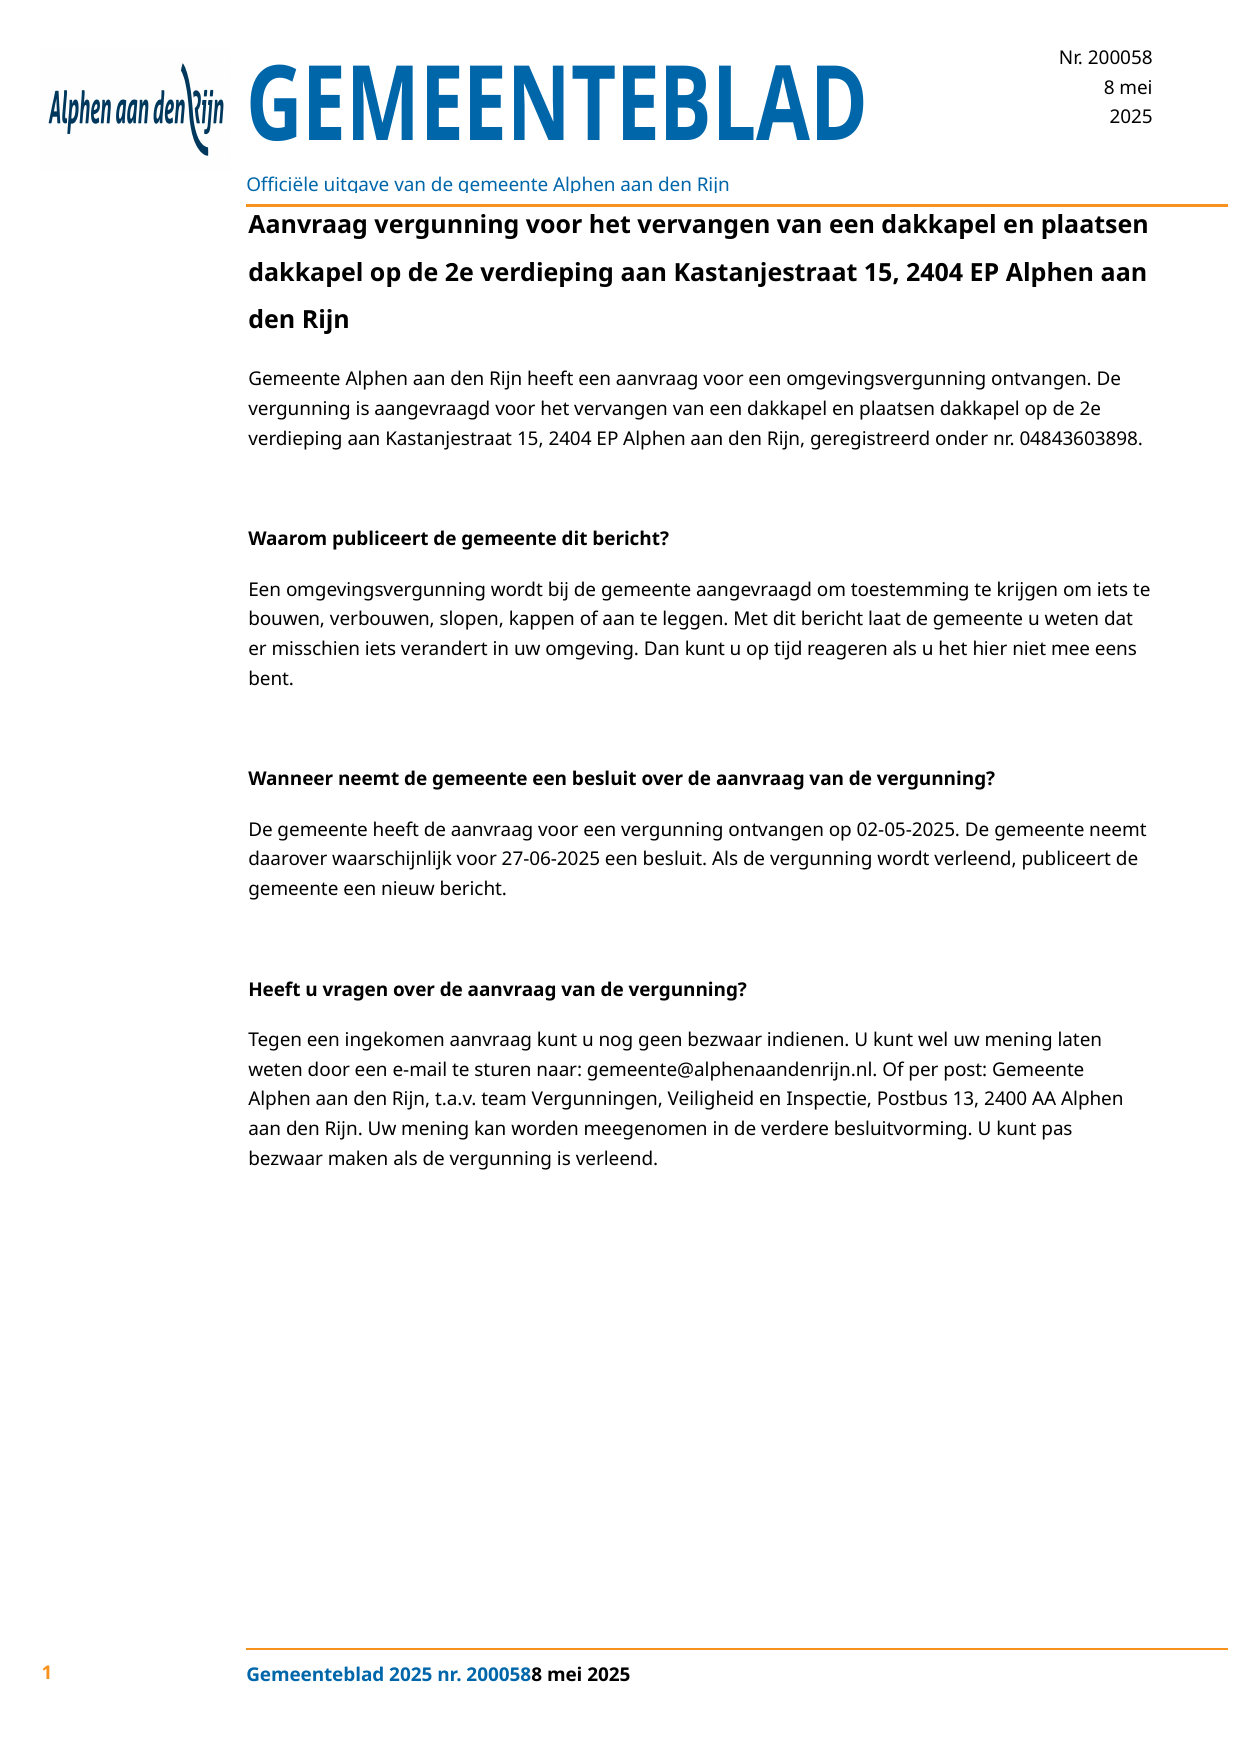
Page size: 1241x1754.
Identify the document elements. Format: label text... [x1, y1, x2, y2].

picture [41, 47, 231, 172]
text Tegen een ingekomen aanvraag kunt u nog geen bezwaar indienen. U kunt wel uw mening laten weten door een e-mail te sturen naar: gemeente@alphenaandenrijn.nl. Of per post: Gemeente Alphen aan den Rijn, t.a.v. team Vergunningen, Veiligheid en Inspectie, Postbus 13, 2400 AA Alphen aan den Rijn. Uw mening kan worden meegenomen in de verdere besluitvorming. U kunt pas bezwaar maken als de vergunning is verleend. [248, 1026, 1152, 1170]
text Heeft u vragen over de aanvraag van de vergunning? [248, 976, 1152, 1002]
text Een omgevingsvergunning wordt bij de gemeente aangevraagd om toestemming te krijgen om iets te bouwen, verbouwen, slopen, kappen of aan te leggen. Met dit bericht laat de gemeente u weten dat er misschien iets verandert in uw omgeving. Dan kunt u op tijd reageren als u het hier niet mee eens bent. [248, 576, 1152, 690]
text Wanneer neemt de gemeente een besluit over de aanvraag van de vergunning? [248, 766, 1152, 791]
text Waarom publiceert de gemeente dit bericht? [248, 526, 1152, 551]
text De gemeente heeft de aanvraag voor een vergunning ontvangen op 02-05-2025. De gemeente neemt daarover waarschijnlijk voor 27-06-2025 een besluit. Als de vergunning wordt verleend, publiceert de gemeente een nieuw bericht. [248, 816, 1152, 901]
text Aanvraag vergunning voor het vervangen van een dakkapel en plaatsen dakkapel op de 2e verdieping aan Kastanjestraat 15, 2404 EP Alphen aan den Rijn [248, 207, 1152, 336]
text Gemeente Alphen aan den Rijn heeft een aanvraag voor een omgevingsvergunning ontvangen. De vergunning is aangevraagd voor het vervangen van een dakkapel en plaatsen dakkapel op de 2e verdieping aan Kastanjestraat 15, 2404 EP Alphen aan den Rijn, geregistreerd onder nr. 04843603898. [248, 366, 1152, 450]
